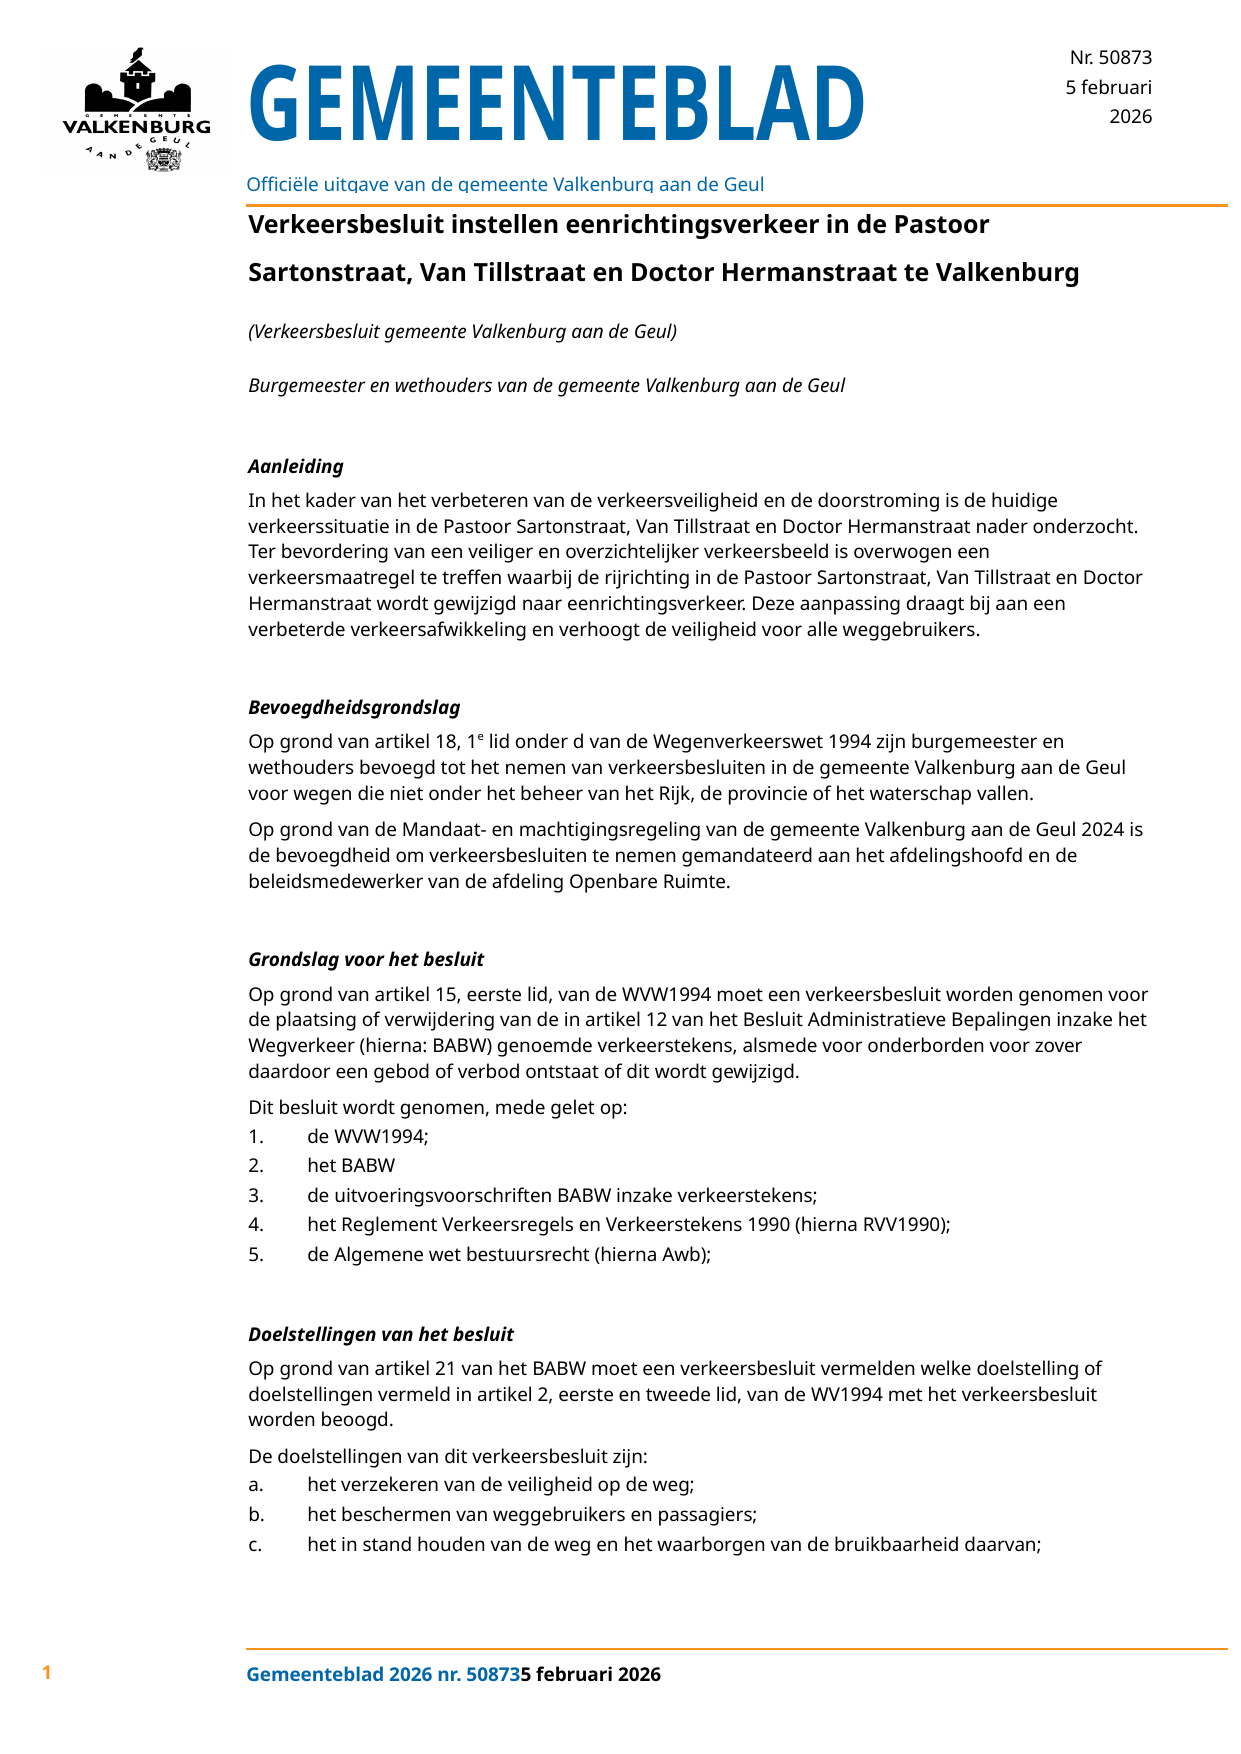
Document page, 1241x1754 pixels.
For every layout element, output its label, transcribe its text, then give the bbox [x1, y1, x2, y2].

list de uitvoeringsvoorschriften BABW inzake verkeerstekens; [248, 1182, 1152, 1208]
text Op grond van artikel 15, eerste lid, van de WVW1994 moet een verkeersbesluit worden genomen voor de plaatsing of verwijdering van de in artikel 12 van het Besluit Administratieve Bepalingen inzake het Wegverkeer (hierna: BABW) genoemde verkeerstekens, alsmede voor onderborden voor zover daardoor een gebod of verbod ontstaat of dit wordt gewijzigd. [248, 981, 1152, 1084]
text Grondslag voor het besluit [248, 947, 1152, 972]
text Burgemeester en wethouders van de gemeente Valkenburg aan de Geul [248, 372, 1152, 398]
text In het kader van het verbeteren van de verkeersveiligheid en de doorstroming is de huidige verkeerssituatie in de Pastoor Sartonstraat, Van Tillstraat en Doctor Hermanstraat nader onderzocht. Ter bevordering van een veiliger en overzichtelijker verkeersbeeld is overwogen een verkeersmaatregel te treffen waarbij de rijrichting in de Pastoor Sartonstraat, Van Tillstraat en Doctor Hermanstraat wordt gewijzigd naar eenrichtingsverkeer. Deze aanpassing draagt bij aan een verbeterde verkeersafwikkeling en verhoogt de veiligheid voor alle weggebruikers. [248, 487, 1152, 642]
text (Verkeersbesluit gemeente Valkenburg aan de Geul) [248, 318, 1152, 344]
list het verzekeren van de veiligheid op de weg; [248, 1472, 1152, 1497]
list het BABW [248, 1152, 1152, 1178]
list het beschermen van weggebruikers en passagiers; [248, 1501, 1152, 1527]
picture [41, 47, 231, 172]
list het Reglement Verkeersregels en Verkeerstekens 1990 (hierna RVV1990); [248, 1212, 1152, 1237]
list de WVW1994; [248, 1123, 1152, 1149]
list het in stand houden van de weg en het waarborgen van de bruikbaarheid daarvan; [248, 1531, 1152, 1556]
text Dit besluit wordt genomen, mede gelet op: [248, 1094, 1152, 1120]
text Op grond van artikel 21 van het BABW moet een verkeersbesluit vermelden welke doelstelling of doelstellingen vermeld in artikel 2, eerste en tweede lid, van de WV1994 met het verkeersbesluit worden beoogd. [248, 1355, 1152, 1432]
list de Algemene wet bestuursrecht (hierna Awb); [248, 1241, 1152, 1267]
text Doelstellingen van het besluit [248, 1321, 1152, 1347]
text Verkeersbesluit instellen eenrichtingsverkeer in de Pastoor Sartonstraat, Van Tillstraat en Doctor Hermanstraat te Valkenburg [248, 207, 1152, 288]
text Aanleiding [248, 453, 1152, 479]
text De doelstellingen van dit verkeersbesluit zijn: [248, 1443, 1152, 1469]
text Op grond van de Mandaat- en machtigingsregeling van de gemeente Valkenburg aan de Geul 2024 is de bevoegdheid om verkeersbesluiten te nemen gemandateerd aan het afdelingshoofd en de beleidsmedewerker van de afdeling Openbare Ruimte. [248, 817, 1152, 894]
text Op grond van artikel 18, 1e lid onder d van de Wegenverkeerswet 1994 zijn burgemeester en wethouders bevoegd tot het nemen van verkeersbesluiten in de gemeente Valkenburg aan de Geul voor wegen die niet onder het beheer van het Rijk, de provincie of het waterschap vallen. [248, 728, 1152, 806]
text Bevoegdheidsgrondslag [248, 694, 1152, 720]
